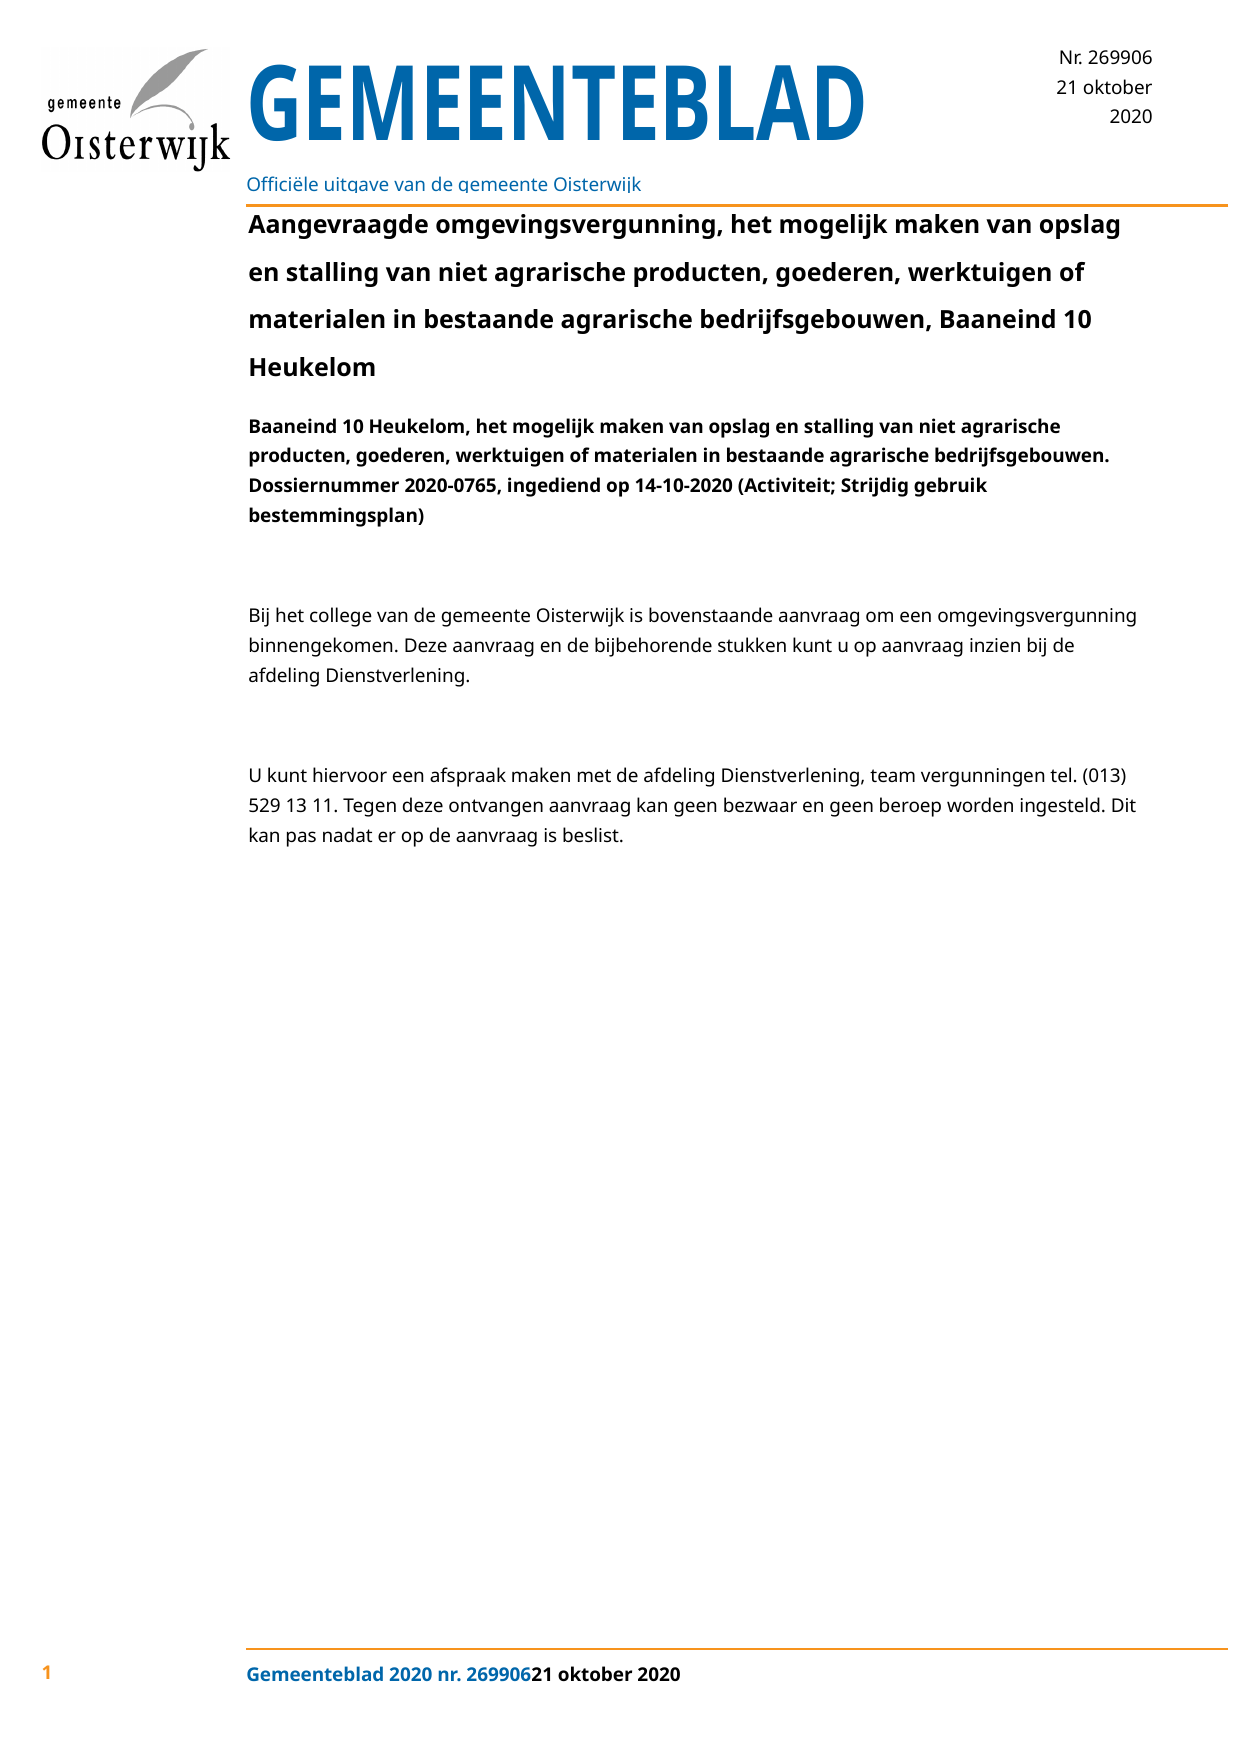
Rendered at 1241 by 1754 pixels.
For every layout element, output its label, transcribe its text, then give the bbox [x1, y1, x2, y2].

text Baaneind 10 Heukelom, het mogelijk maken van opslag en stalling van niet agrarische producten, goederen, werktuigen of materialen in bestaande agrarische bedrijfsgebouwen. Dossiernummer 2020-0765, ingediend op 14-10-2020 (Activiteit; Strijdig gebruik bestemmingsplan) [248, 413, 1152, 528]
text Bij het college van de gemeente Oisterwijk is bovenstaande aanvraag om een omgevingsvergunning binnengekomen. Deze aanvraag en de bijbehorende stukken kunt u op aanvraag inzien bij de afdeling Dienstverlening. [248, 603, 1152, 688]
picture [41, 47, 231, 172]
text U kunt hiervoor een afspraak maken met de afdeling Dienstverlening, team vergunningen tel. (013) 529 13 11. Tegen deze ontvangen aanvraag kan geen bezwaar en geen beroep worden ingesteld. Dit kan pas nadat er op de aanvraag is beslist. [248, 763, 1152, 848]
text Aangevraagde omgevingsvergunning, het mogelijk maken van opslag en stalling van niet agrarische producten, goederen, werktuigen of materialen in bestaande agrarische bedrijfsgebouwen, Baaneind 10 Heukelom [248, 207, 1152, 384]
